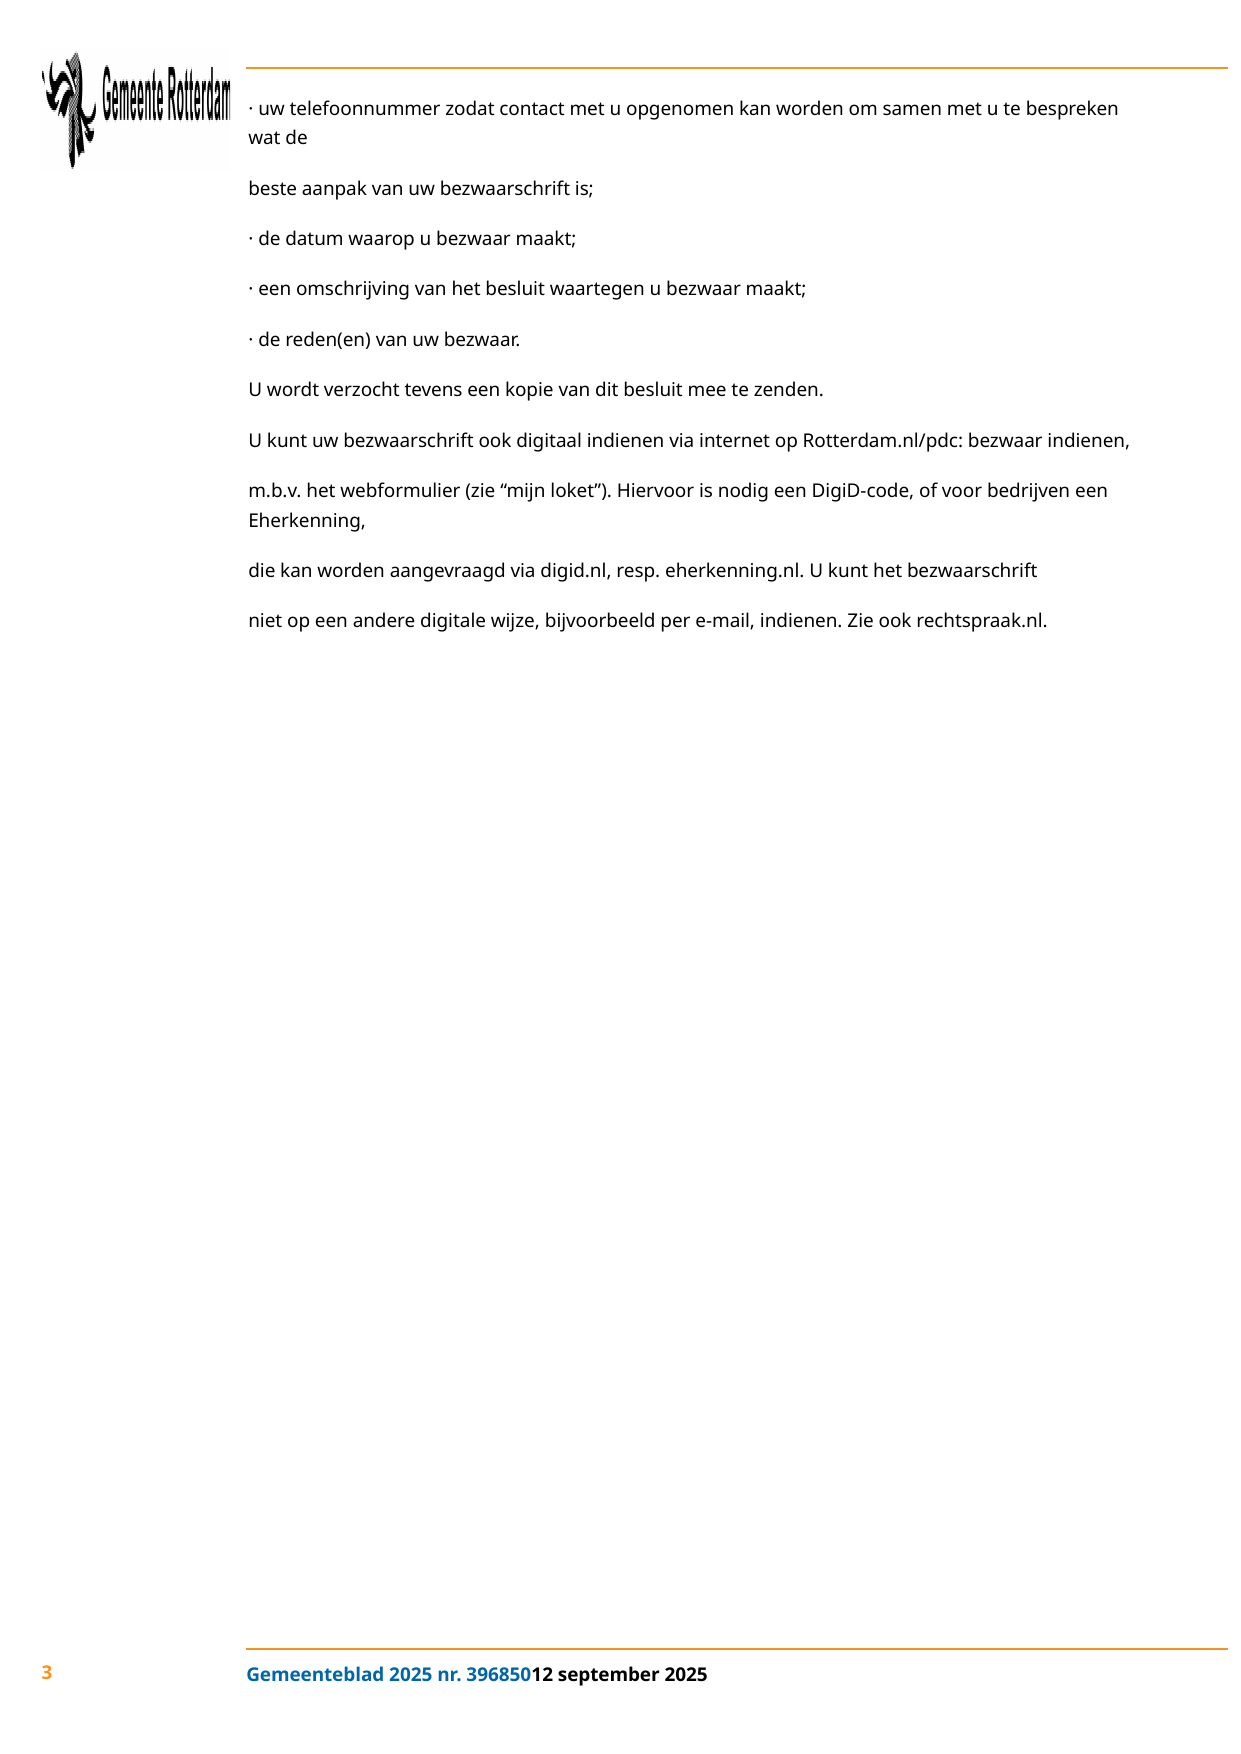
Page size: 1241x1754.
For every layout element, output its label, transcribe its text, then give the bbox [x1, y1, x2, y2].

text U wordt verzocht tevens een kopie van dit besluit mee te zenden. [248, 376, 1152, 402]
text U kunt uw bezwaarschrift ook digitaal indienen via internet op Rotterdam.nl/pdc: bezwaar indienen, [248, 427, 1152, 453]
text beste aanpak van uw bezwaarschrift is; [248, 175, 1152, 201]
text die kan worden aangevraagd via digid.nl, resp. eherkenning.nl. U kunt het bezwaarschrift [248, 557, 1152, 583]
text · de reden(en) van uw bezwaar. [248, 326, 1152, 352]
text m.b.v. het webformulier (zie “mijn loket”). Hiervoor is nodig een DigiD-code, of voor bedrijven een Eherkenning, [248, 477, 1152, 533]
text · uw telefoonnummer zodat contact met u opgenomen kan worden om samen met u te bespreken wat de [248, 95, 1152, 150]
picture [41, 47, 231, 172]
text · een omschrijving van het besluit waartegen u bezwaar maakt; [248, 276, 1152, 301]
text · de datum waarop u bezwaar maakt; [248, 225, 1152, 251]
text niet op een andere digitale wijze, bijvoorbeeld per e-mail, indienen. Zie ook rechtspraak.nl. [248, 608, 1152, 633]
